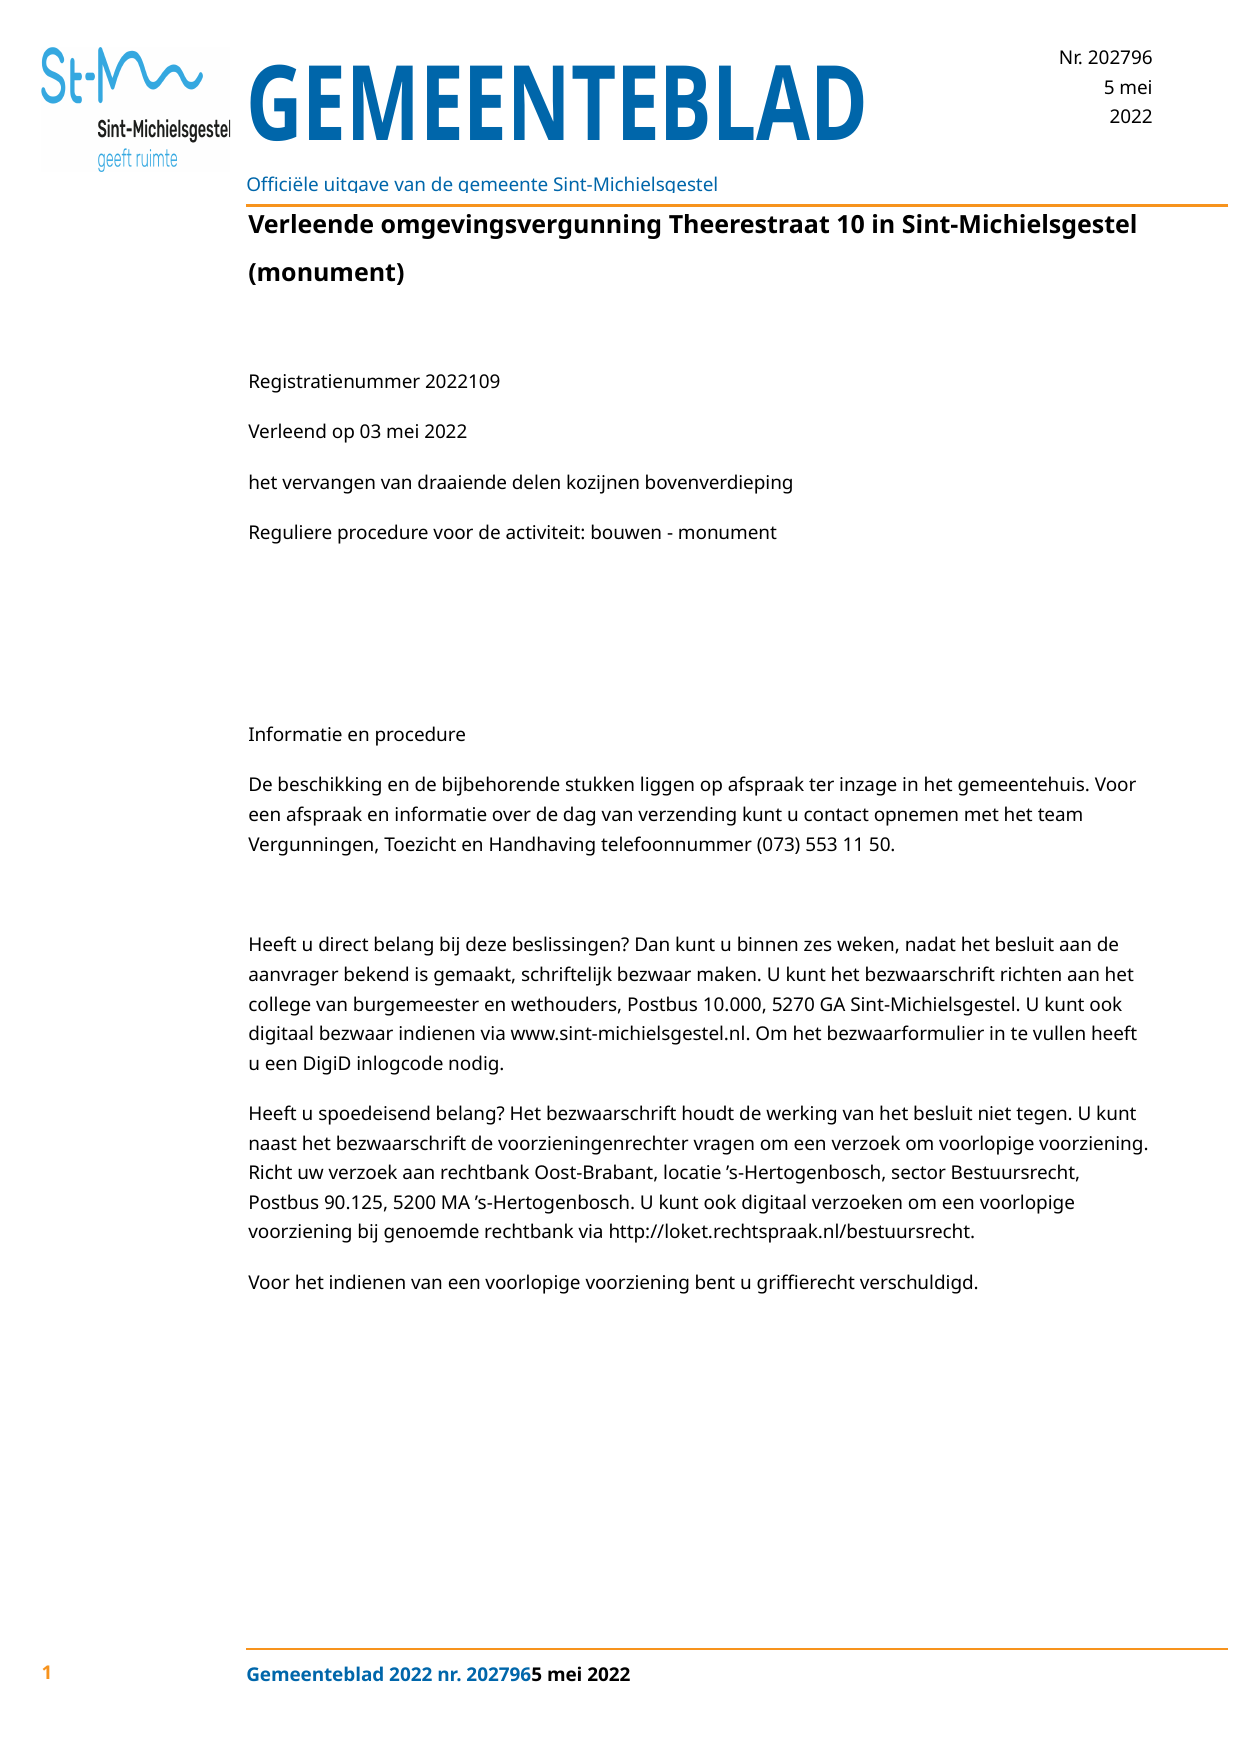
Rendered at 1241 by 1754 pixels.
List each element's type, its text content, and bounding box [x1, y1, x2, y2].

text De beschikking en de bijbehorende stukken liggen op afspraak ter inzage in het gemeentehuis. Voor een afspraak en informatie over de dag van verzending kunt u contact opnemen met het team Vergunningen, Toezicht en Handhaving telefoonnummer (073) 553 11 50. [248, 772, 1152, 857]
text Registratienummer 2022109 [248, 368, 1152, 394]
text Reguliere procedure voor de activiteit: bouwen - monument [248, 519, 1152, 545]
text Verleend op 03 mei 2022 [248, 419, 1152, 444]
text Voor het indienen van een voorlopige voorziening bent u griffierecht verschuldigd. [248, 1269, 1152, 1295]
text het vervangen van draaiende delen kozijnen bovenverdieping [248, 469, 1152, 495]
text Heeft u direct belang bij deze beslissingen? Dan kunt u binnen zes weken, nadat het besluit aan de aanvrager bekend is gemaakt, schriftelijk bezwaar maken. U kunt het bezwaarschrift richten aan het college van burgemeester en wethouders, Postbus 10.000, 5270 GA Sint-Michielsgestel. U kunt ook digitaal bezwaar indienen via www.sint-michielsgestel.nl. Om het bezwaarformulier in te vullen heeft u een DigiD inlogcode nodig. [248, 932, 1152, 1076]
picture [41, 47, 231, 172]
text Verleende omgevingsvergunning Theerestraat 10 in Sint-Michielsgestel (monument) [248, 207, 1152, 288]
text Heeft u spoedeisend belang? Het bezwaarschrift houdt de werking van het besluit niet tegen. U kunt naast het bezwaarschrift de voorzieningenrechter vragen om een verzoek om voorlopige voorziening. Richt uw verzoek aan rechtbank Oost-Brabant, locatie ’s-Hertogenbosch, sector Bestuursrecht, Postbus 90.125, 5200 MA ’s-Hertogenbosch. U kunt ook digitaal verzoeken om een voorlopige voorziening bij genoemde rechtbank via http://loket.rechtspraak.nl/bestuursrecht. [248, 1100, 1152, 1244]
text Informatie en procedure [248, 721, 1152, 747]
